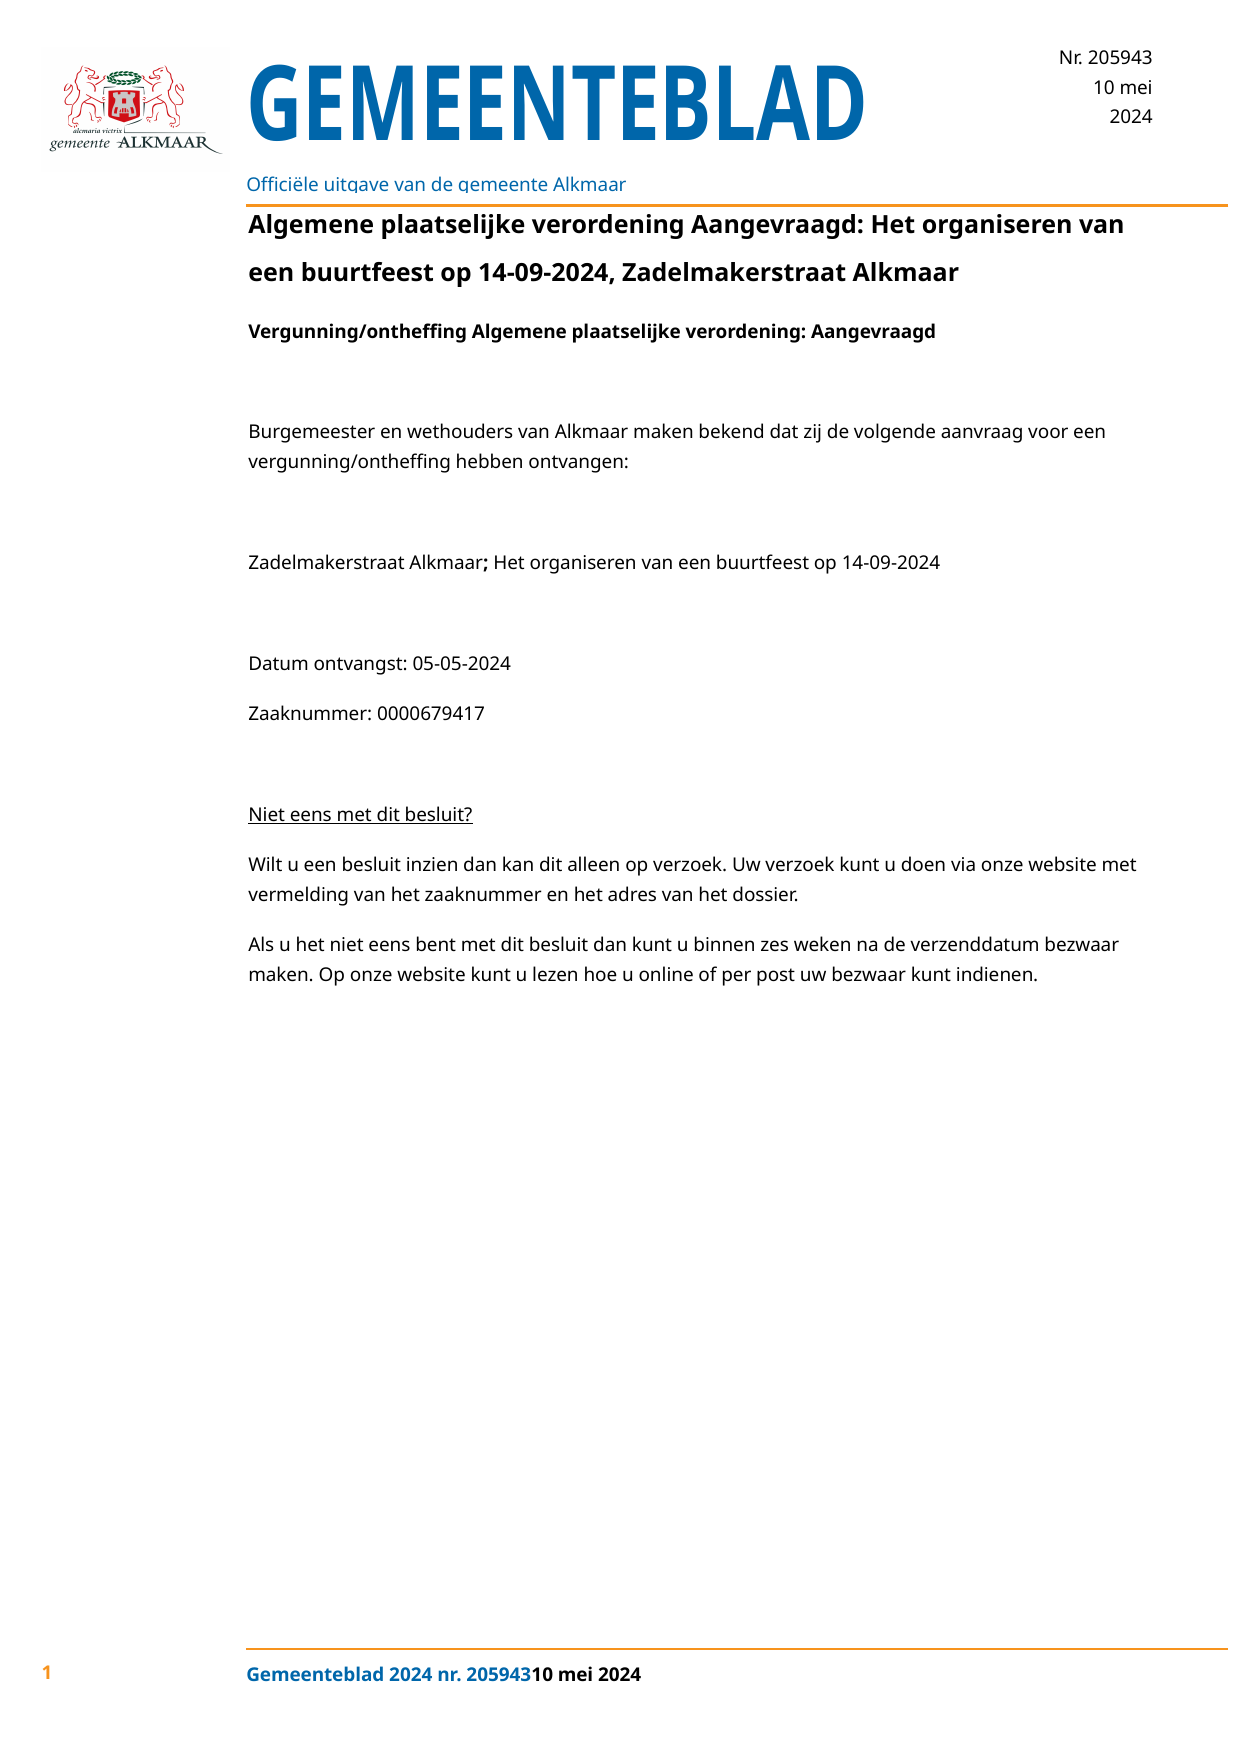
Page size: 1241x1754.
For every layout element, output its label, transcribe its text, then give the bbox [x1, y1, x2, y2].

text Vergunning/ontheffing Algemene plaatselijke verordening: Aangevraagd [248, 318, 1152, 344]
text Als u het niet eens bent met dit besluit dan kunt u binnen zes weken na de verzenddatum bezwaar maken. Op onze website kunt u lezen hoe u online of per post uw bezwaar kunt indienen. [248, 932, 1152, 987]
text Wilt u een besluit inzien dan kan dit alleen op verzoek. Uw verzoek kunt u doen via onze website met vermelding van het zaaknummer en het adres van het dossier. [248, 852, 1152, 907]
text Zaaknummer: 0000679417 [248, 700, 1152, 726]
text Datum ontvangst: 05-05-2024 [248, 650, 1152, 676]
text Burgemeester en wethouders van Alkmaar maken bekend dat zij de volgende aanvraag voor een vergunning/ontheffing hebben ontvangen: [248, 419, 1152, 474]
text Niet eens met dit besluit? [248, 801, 1152, 827]
text Algemene plaatselijke verordening Aangevraagd: Het organiseren van een buurtfeest op 14-09-2024, Zadelmakerstraat Alkmaar [248, 207, 1152, 288]
picture [41, 47, 231, 172]
text Zadelmakerstraat Alkmaar; Het organiseren van een buurtfeest op 14-09-2024 [248, 549, 1152, 575]
